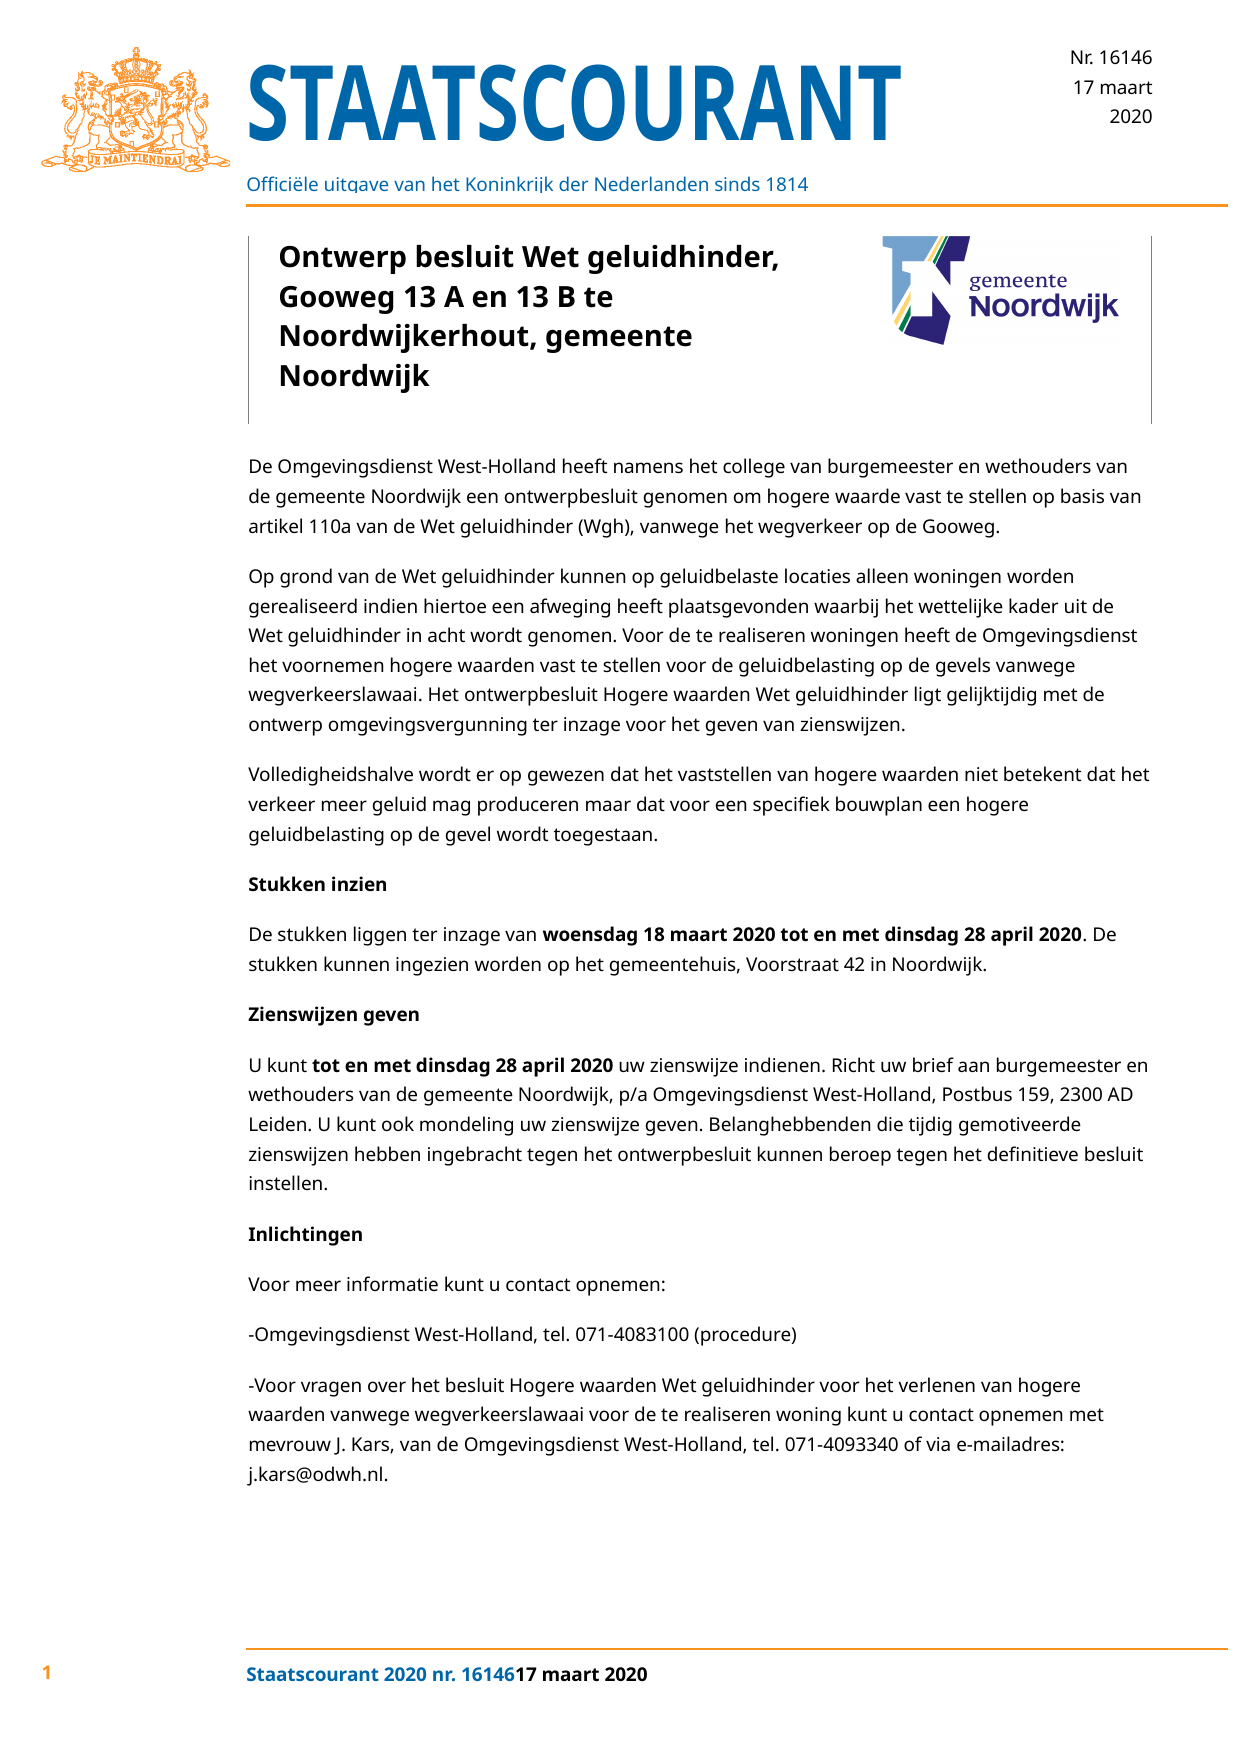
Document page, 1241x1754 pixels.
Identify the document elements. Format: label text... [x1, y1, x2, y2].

text -Omgevingsdienst West-Holland, tel. 071-4083100 (procedure) [248, 1322, 1152, 1347]
text Stukken inzien [248, 871, 1152, 897]
text Inlichtingen [248, 1221, 1152, 1246]
table_header [850, 236, 1151, 424]
text Volledigheidshalve wordt er op gewezen dat het vaststellen van hogere waarden niet betekent dat het verkeer meer geluid mag produceren maar dat voor een specifiek bouwplan een hogere geluidbelasting op de gevel wordt toegestaan. [248, 762, 1152, 846]
text -Voor vragen over het besluit Hogere waarden Wet geluidhinder voor het verlenen van hogere waarden vanwege wegverkeerslawaai voor de te realiseren woning kunt u contact opnemen met mevrouw J. Kars, van de Omgevingsdienst West-Holland, tel. 071-4093340 of via e-mailadres: j.kars@odwh.nl. [248, 1372, 1152, 1486]
table_header Ontwerp besluit Wet geluidhinder, Gooweg 13 A en 13 B te Noordwijkerhout, gemeente Noordwijk [249, 236, 850, 424]
text De stukken liggen ter inzage van woensdag 18 maart 2020 tot en met dinsdag 28 april 2020. De stukken kunnen ingezien worden op het gemeentehuis, Voorstraat 42 in Noordwijk. [248, 922, 1152, 977]
picture [882, 236, 1119, 345]
text De Omgevingsdienst West-Holland heeft namens het college van burgemeester en wethouders van de gemeente Noordwijk een ontwerpbesluit genomen om hogere waarde vast te stellen op basis van artikel 110a van de Wet geluidhinder (Wgh), vanwege het wegverkeer op de Gooweg. [248, 454, 1152, 538]
text Zienswijzen geven [248, 1002, 1152, 1027]
text U kunt tot en met dinsdag 28 april 2020 uw zienswijze indienen. Richt uw brief aan burgemeester en wethouders van de gemeente Noordwijk, p/a Omgevingsdienst West-Holland, Postbus 159, 2300 AD Leiden. U kunt ook mondeling uw zienswijze geven. Belanghebbenden die tijdig gemotiveerde zienswijzen hebben ingebracht tegen het ontwerpbesluit kunnen beroep tegen het definitieve besluit instellen. [248, 1052, 1152, 1196]
picture [41, 47, 231, 172]
text Voor meer informatie kunt u contact opnemen: [248, 1271, 1152, 1297]
text Op grond van de Wet geluidhinder kunnen op geluidbelaste locaties alleen woningen worden gerealiseerd indien hiertoe een afweging heeft plaatsgevonden waarbij het wettelijke kader uit de Wet geluidhinder in acht wordt genomen. Voor de te realiseren woningen heeft de Omgevingsdienst het voornemen hogere waarden vast te stellen voor de geluidbelasting op de gevels vanwege wegverkeerslawaai. Het ontwerpbesluit Hogere waarden Wet geluidhinder ligt gelijktijdig met de ontwerp omgevingsvergunning ter inzage voor het geven van zienswijzen. [248, 563, 1152, 737]
